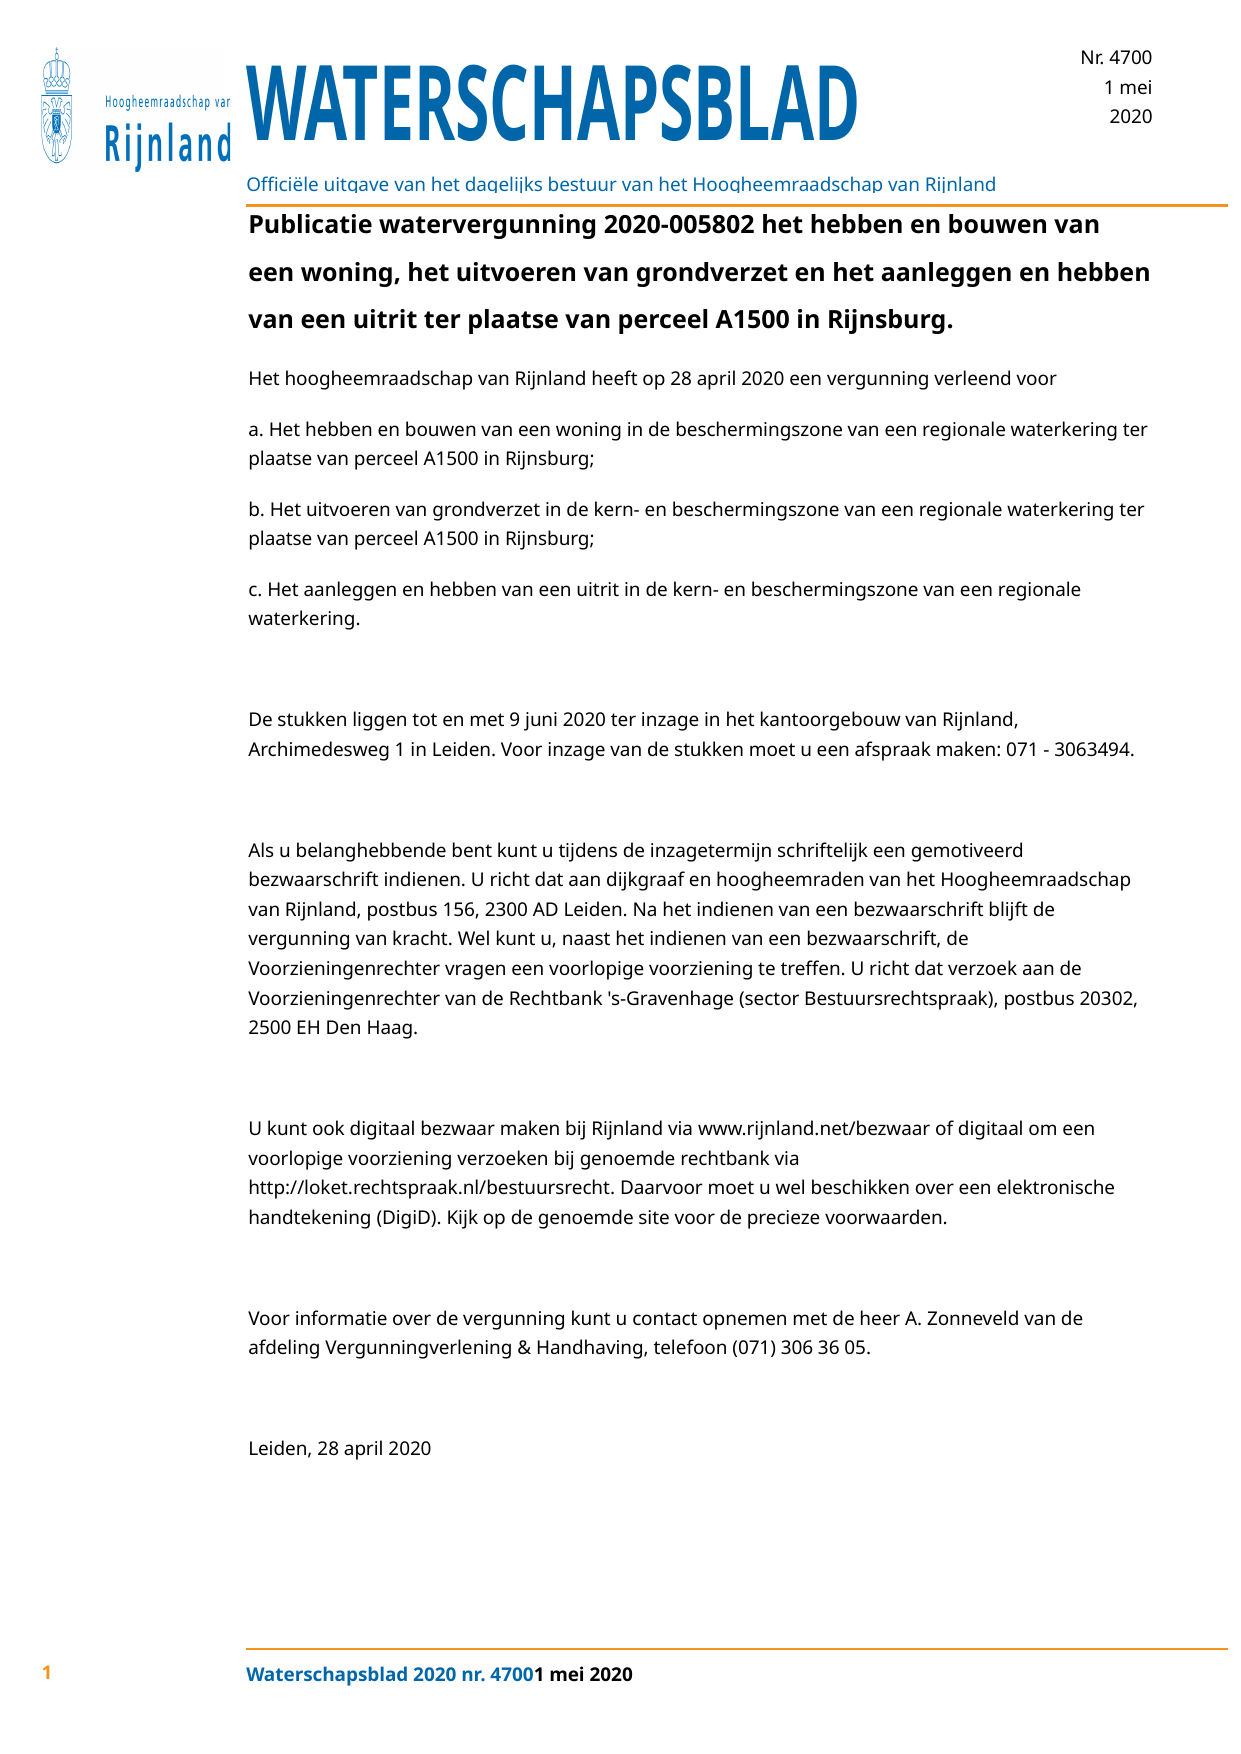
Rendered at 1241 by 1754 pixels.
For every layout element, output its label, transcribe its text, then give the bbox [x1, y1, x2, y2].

text Leiden, 28 april 2020 [248, 1435, 1152, 1461]
text Voor informatie over de vergunning kunt u contact opnemen met de heer A. Zonneveld van de afdeling Vergunningverlening & Handhaving, telefoon (071) 306 36 05. [248, 1305, 1152, 1360]
text U kunt ook digitaal bezwaar maken bij Rijnland via www.rijnland.net/bezwaar of digitaal om een voorlopige voorziening verzoeken bij genoemde rechtbank via http://loket.rechtspraak.nl/bestuursrecht. Daarvoor moet u wel beschikken over een elektronische handtekening (DigiD). Kijk op de genoemde site voor de precieze voorwaarden. [248, 1115, 1152, 1229]
text b. Het uitvoeren van grondverzet in de kern- en beschermingszone van een regionale waterkering ter plaatse van perceel A1500 in Rijnsburg; [248, 496, 1152, 551]
picture [41, 47, 231, 172]
text a. Het hebben en bouwen van een woning in de beschermingszone van een regionale waterkering ter plaatse van perceel A1500 in Rijnsburg; [248, 416, 1152, 471]
text De stukken liggen tot en met 9 juni 2020 ter inzage in het kantoorgebouw van Rijnland, Archimedesweg 1 in Leiden. Voor inzage van de stukken moet u een afspraak maken: 071 - 3063494. [248, 706, 1152, 762]
text Publicatie watervergunning 2020-005802 het hebben en bouwen van een woning, het uitvoeren van grondverzet en het aanleggen en hebben van een uitrit ter plaatse van perceel A1500 in Rijnsburg. [248, 207, 1152, 336]
text Als u belanghebbende bent kunt u tijdens de inzagetermijn schriftelijk een gemotiveerd bezwaarschrift indienen. U richt dat aan dijkgraaf en hoogheemraden van het Hoogheemraadschap van Rijnland, postbus 156, 2300 AD Leiden. Na het indienen van een bezwaarschrift blijft de vergunning van kracht. Wel kunt u, naast het indienen van een bezwaarschrift, de Voorzieningenrechter vragen een voorlopige voorziening te treffen. U richt dat verzoek aan de Voorzieningenrechter van de Rechtbank 's-Gravenhage (sector Bestuursrechtspraak), postbus 20302, 2500 EH Den Haag. [248, 837, 1152, 1040]
text Het hoogheemraadschap van Rijnland heeft op 28 april 2020 een vergunning verleend voor [248, 366, 1152, 391]
text c. Het aanleggen en hebben van een uitrit in de kern- en beschermingszone van een regionale waterkering. [248, 576, 1152, 631]
